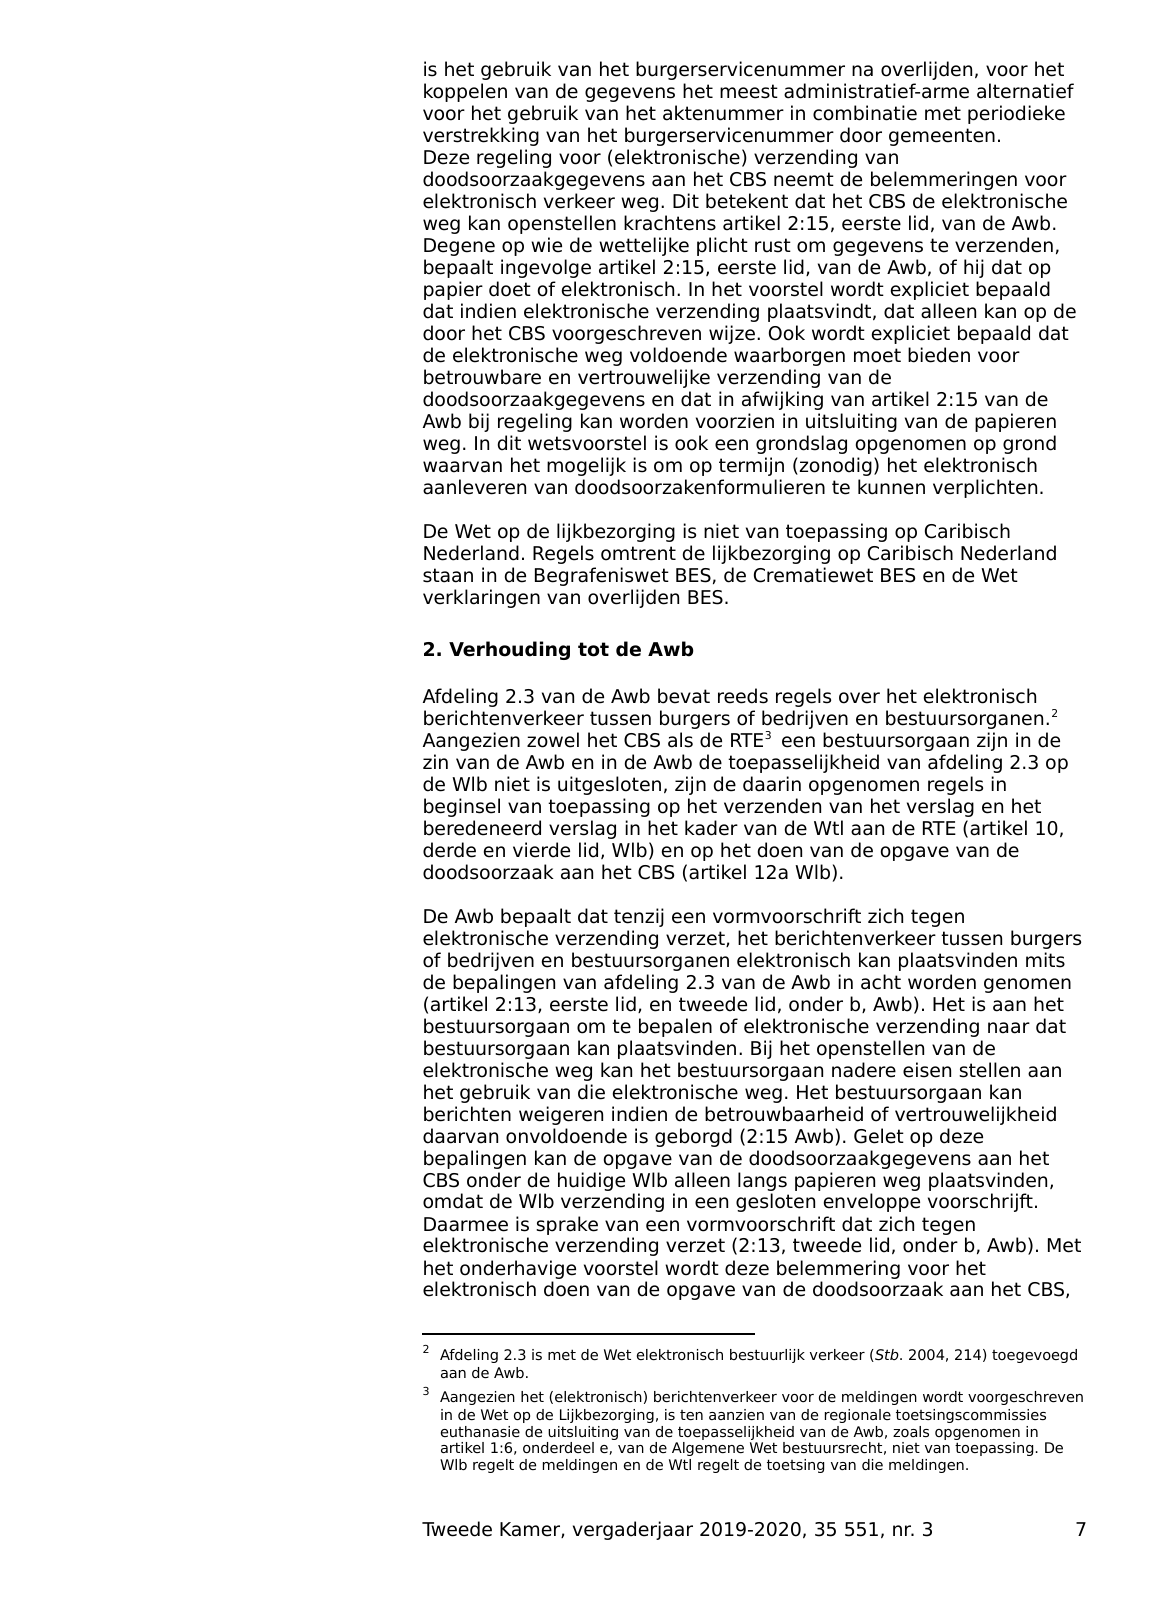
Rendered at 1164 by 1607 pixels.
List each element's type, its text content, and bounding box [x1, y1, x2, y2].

text is het gebruik van het burgerservicenummer na overlijden, voor het koppelen van de gegevens het meest administratief-arme alternatief voor het gebruik van het aktenummer in combinatie met periodieke verstrekking van het burgerservicenummer door gemeenten. [422, 59, 1087, 147]
subtitle 2. Verhouding tot de Awb [422, 639, 1087, 661]
text De Wet op de lijkbezorging is niet van toepassing op Caribisch Nederland. Regels omtrent de lijkbezorging op Caribisch Nederland staan in de Begrafeniswet BES, de Crematiewet BES en de Wet verklaringen van overlijden BES. [422, 521, 1087, 609]
text Aangezien het (elektronisch) berichtenverkeer voor de meldingen wordt voorgeschreven in de Wet op de Lijkbezorging, is ten aanzien van de regionale toetsingscommissies euthanasie de uitsluiting van de toepasselijkheid van de Awb, zoals opgenomen in artikel 1:6, onderdeel e, van de Algemene Wet bestuursrecht, niet van toepassing. De Wlb regelt de meldingen en de Wtl regelt de toetsing van die meldingen. [422, 1385, 1087, 1474]
text Deze regeling voor (elektronische) verzending van doodsoorzaakgegevens aan het CBS neemt de belemmeringen voor elektronisch verkeer weg. Dit betekent dat het CBS de elektronische weg kan openstellen krachtens artikel 2:15, eerste lid, van de Awb. Degene op wie de wettelijke plicht rust om gegevens te verzenden, bepaalt ingevolge artikel 2:15, eerste lid, van de Awb, of hij dat op papier doet of elektronisch. In het voorstel wordt expliciet bepaald dat indien elektronische verzending plaatsvindt, dat alleen kan op de door het CBS voorgeschreven wijze. Ook wordt expliciet bepaald dat de elektronische weg voldoende waarborgen moet bieden voor betrouwbare en vertrouwelijke verzending van de doodsoorzaakgegevens en dat in afwijking van artikel 2:15 van de Awb bij regeling kan worden voorzien in uitsluiting van de papieren weg. In dit wetsvoorstel is ook een grondslag opgenomen op grond waarvan het mogelijk is om op termijn (zonodig) het elektronisch aanleveren van doodsoorzakenformulieren te kunnen verplichten. [422, 147, 1087, 499]
text Afdeling 2.3 is met de Wet elektronisch bestuurlijk verkeer (Stb. 2004, 214) toegevoegd aan de Awb. [422, 1343, 1087, 1382]
text De Awb bepaalt dat tenzij een vormvoorschrift zich tegen elektronische verzending verzet, het berichtenverkeer tussen burgers of bedrijven en bestuursorganen elektronisch kan plaatsvinden mits de bepalingen van afdeling 2.3 van de Awb in acht worden genomen (artikel 2:13, eerste lid, en tweede lid, onder b, Awb). Het is aan het bestuursorgaan om te bepalen of elektronische verzending naar dat bestuursorgaan kan plaatsvinden. Bij het openstellen van de elektronische weg kan het bestuursorgaan nadere eisen stellen aan het gebruik van die elektronische weg. Het bestuursorgaan kan berichten weigeren indien de betrouwbaarheid of vertrouwelijkheid daarvan onvoldoende is geborgd (2:15 Awb). Gelet op deze bepalingen kan de opgave van de doodsoorzaakgegevens aan het CBS onder de huidige Wlb alleen langs papieren weg plaatsvinden, omdat de Wlb verzending in een gesloten enveloppe voorschrijft. Daarmee is sprake van een vormvoorschrift dat zich tegen elektronische verzending verzet (2:13, tweede lid, onder b, Awb). Met het onderhavige voorstel wordt deze belemmering voor het elektronisch doen van de opgave van de doodsoorzaak aan het CBS, [422, 906, 1087, 1301]
text Afdeling 2.3 van de Awb bevat reeds regels over het elektronisch berichtenverkeer tussen burgers of bedrijven en bestuursorganen. Aangezien zowel het CBS als de RTE een bestuursorgaan zijn in de zin van de Awb en in de Awb de toepasselijkheid van afdeling 2.3 op de Wlb niet is uitgesloten, zijn de daarin opgenomen regels in beginsel van toepassing op het verzenden van het verslag en het beredeneerd verslag in het kader van de Wtl aan de RTE (artikel 10, derde en vierde lid, Wlb) en op het doen van de opgave van de doodsoorzaak aan het CBS (artikel 12a Wlb). [422, 686, 1087, 883]
